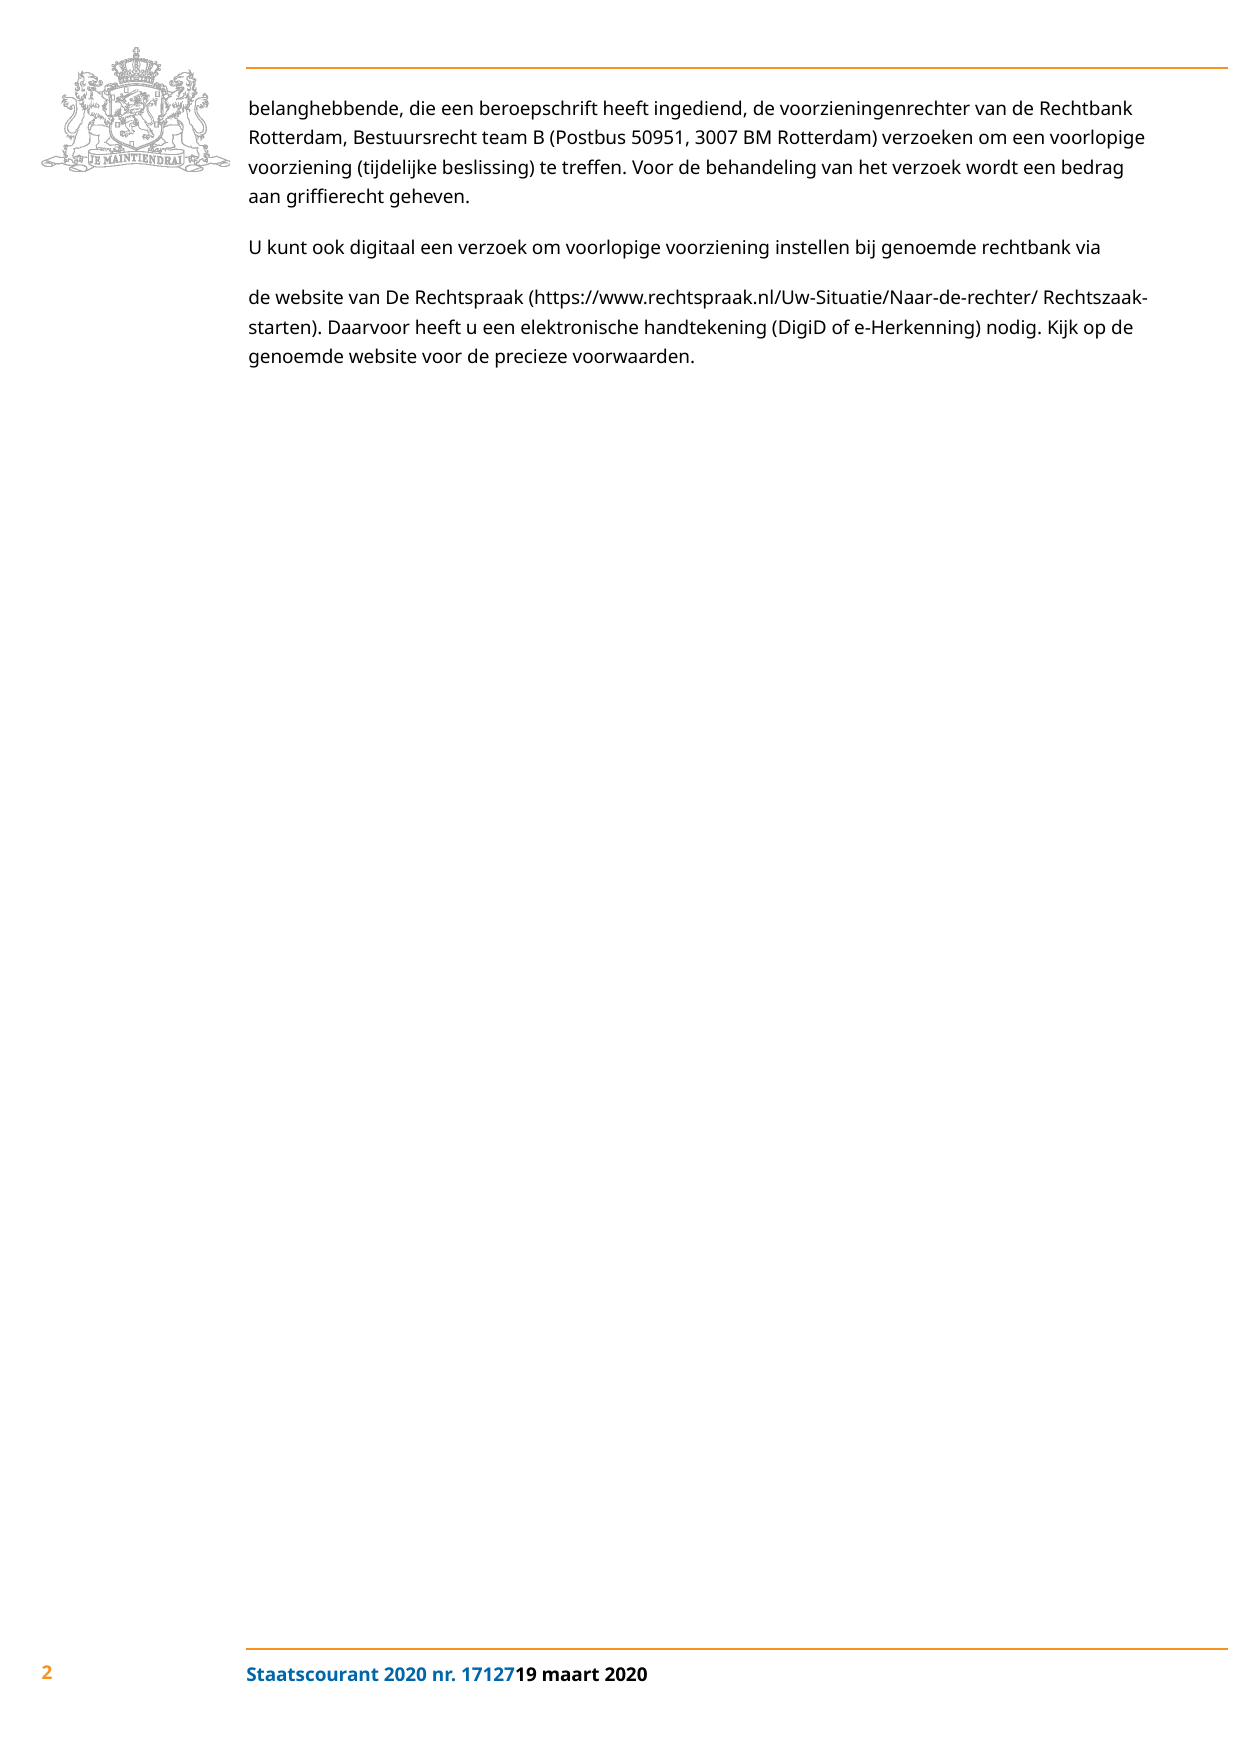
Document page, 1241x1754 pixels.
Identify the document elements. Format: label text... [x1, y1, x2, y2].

text U kunt ook digitaal een verzoek om voorlopige voorziening instellen bij genoemde rechtbank via [248, 234, 1152, 260]
text belanghebbende, die een beroepschrift heeft ingediend, de voorzieningenrechter van de Rechtbank Rotterdam, Bestuursrecht team B (Postbus 50951, 3007 BM Rotterdam) verzoeken om een voorlopige voorziening (tijdelijke beslissing) te treffen. Voor de behandeling van het verzoek wordt een bedrag aan griffierecht geheven. [248, 95, 1152, 209]
text de website van De Rechtspraak (https://www.rechtspraak.nl/Uw-Situatie/Naar-de-rechter/ Rechtszaak-starten). Daarvoor heeft u een elektronische handtekening (DigiD of e-Herkenning) nodig. Kijk op de genoemde website voor de precieze voorwaarden. [248, 284, 1152, 369]
picture [41, 47, 231, 172]
